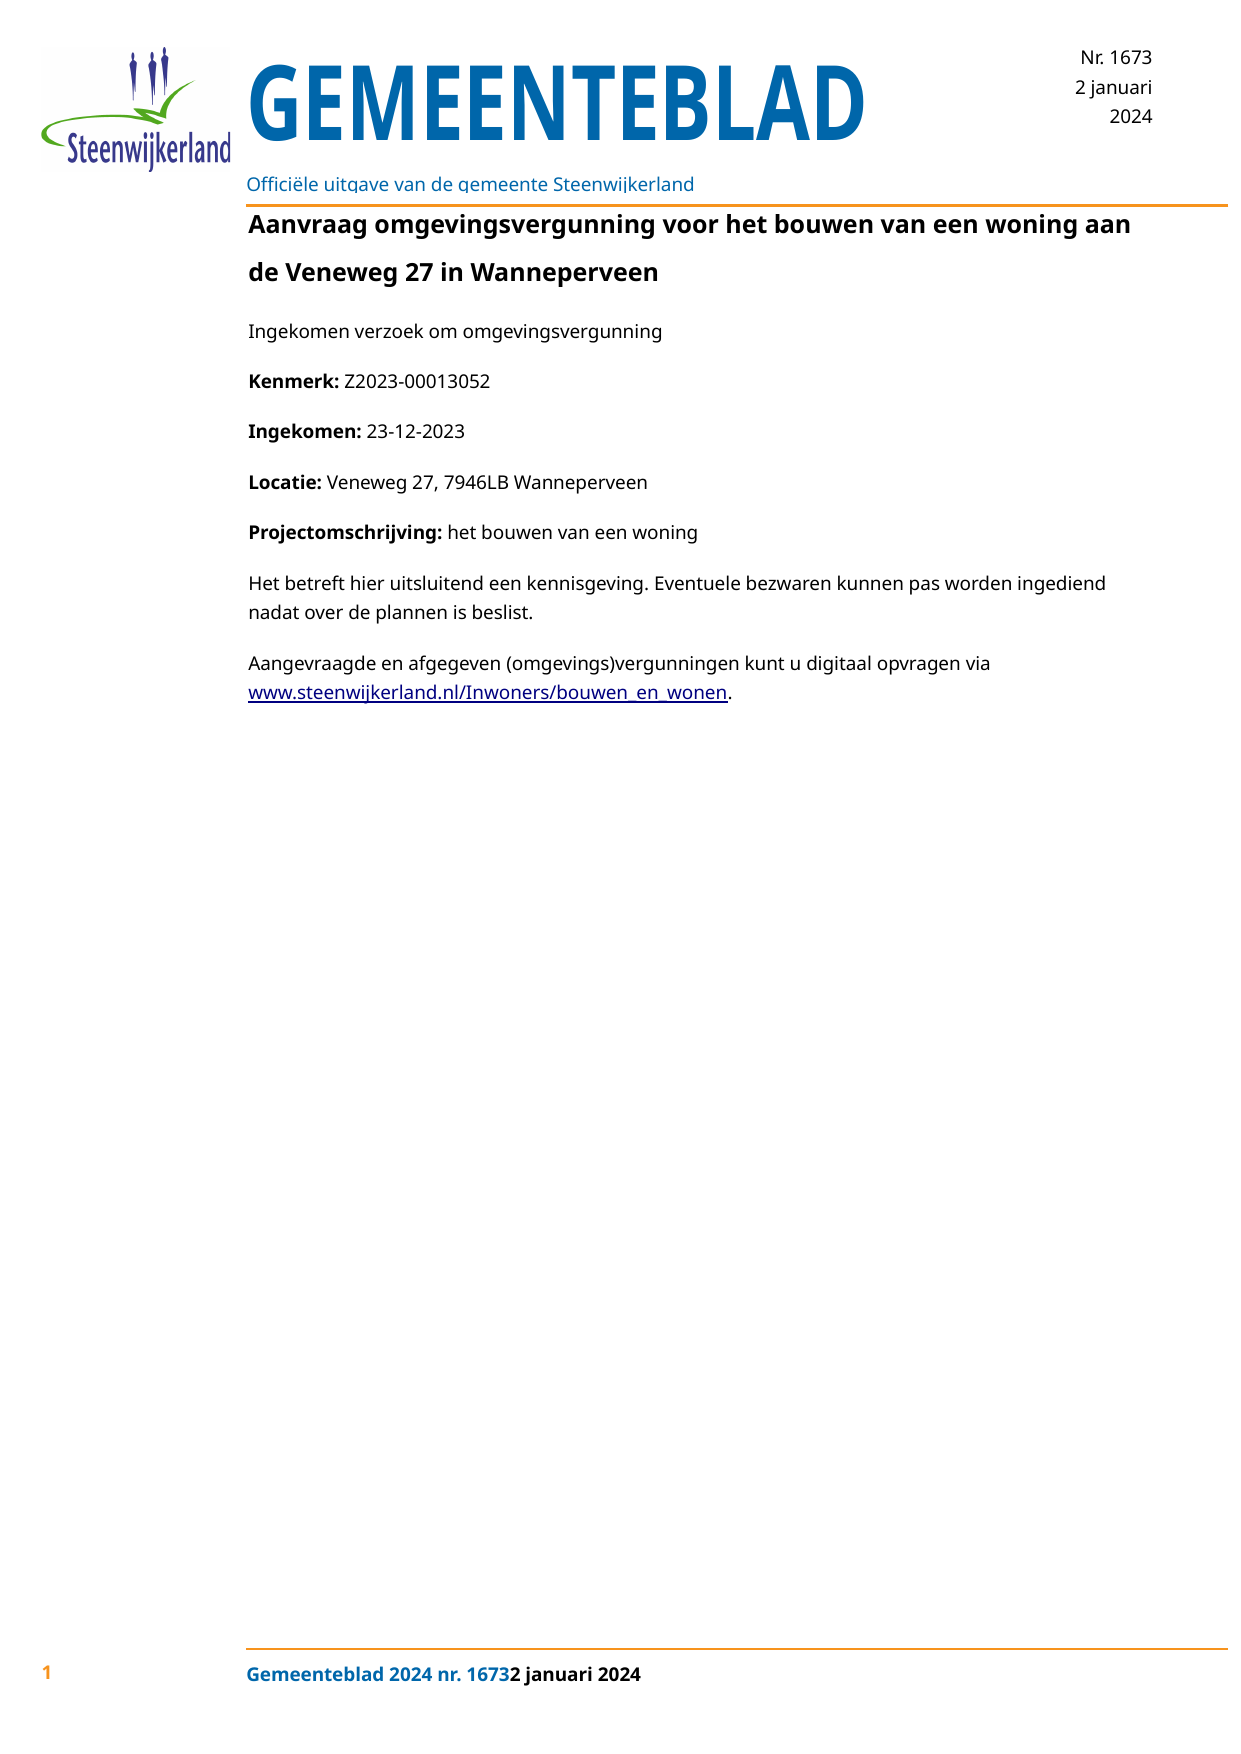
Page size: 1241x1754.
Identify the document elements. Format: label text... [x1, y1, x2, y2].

text Ingekomen verzoek om omgevingsvergunning [248, 318, 1152, 344]
text Aanvraag omgevingsvergunning voor het bouwen van een woning aan de Veneweg 27 in Wanneperveen [248, 207, 1152, 288]
text Projectomschrijving: het bouwen van een woning [248, 519, 1152, 545]
text Ingekomen: 23-12-2023 [248, 419, 1152, 444]
text Locatie: Veneweg 27, 7946LB Wanneperveen [248, 469, 1152, 495]
picture [41, 47, 231, 172]
text Het betreft hier uitsluitend een kennisgeving. Eventuele bezwaren kunnen pas worden ingediend nadat over de plannen is beslist. [248, 570, 1152, 625]
text Kenmerk: Z2023-00013052 [248, 368, 1152, 394]
text Aangevraagde en afgegeven (omgevings)vergunningen kunt u digitaal opvragen via www.steenwijkerland.nl/Inwoners/bouwen_en_wonen. [248, 650, 1152, 705]
